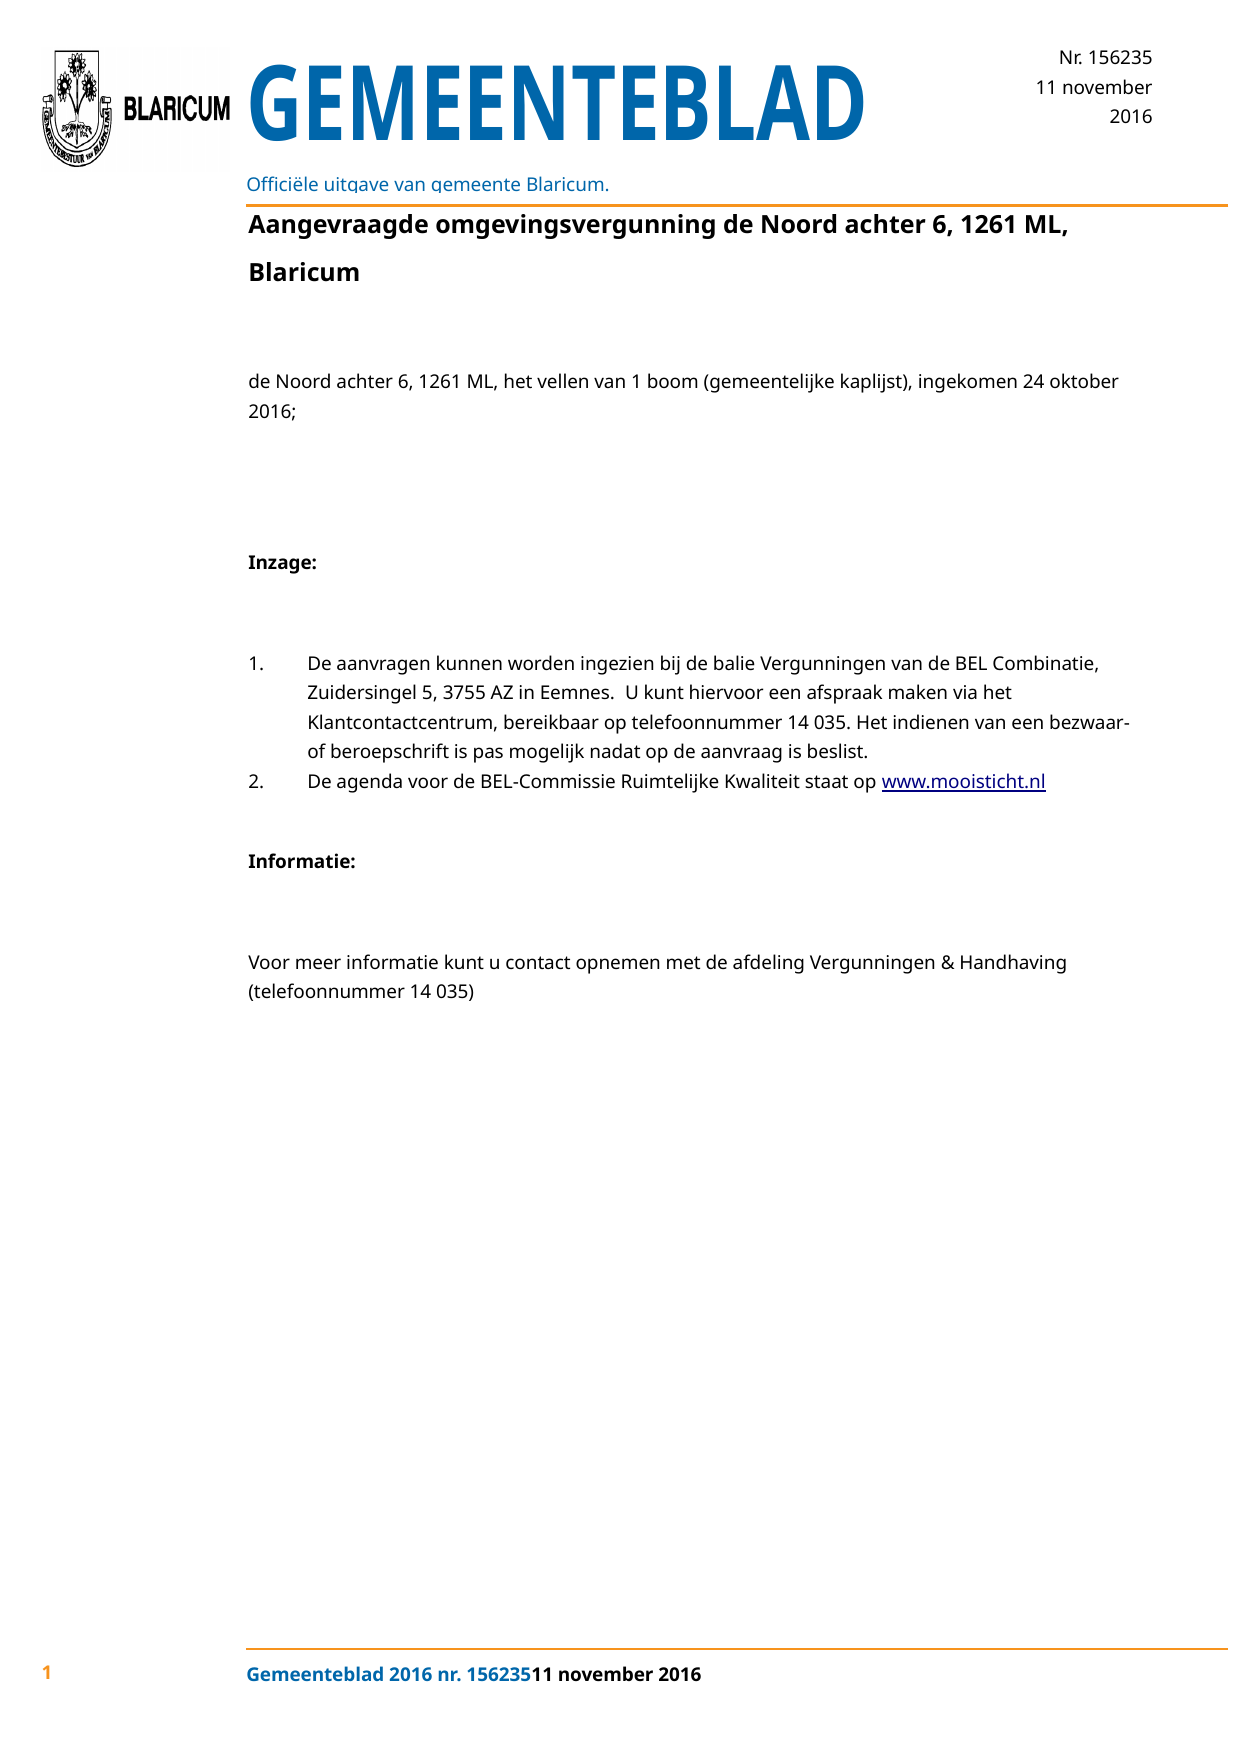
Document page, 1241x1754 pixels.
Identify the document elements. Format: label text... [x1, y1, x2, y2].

text de Noord achter 6, 1261 ML, het vellen van 1 boom (gemeentelijke kaplijst), ingekomen 24 oktober 2016; [248, 368, 1152, 424]
text Voor meer informatie kunt u contact opnemen met de afdeling Vergunningen & Handhaving (telefoonnummer 14 035) [248, 949, 1152, 1004]
text Aangevraagde omgevingsvergunning de Noord achter 6, 1261 ML, Blaricum [248, 207, 1152, 288]
text Inzage: [248, 549, 1152, 575]
text Informatie: [248, 848, 1152, 874]
picture [41, 47, 231, 172]
list De agenda voor de BEL-Commissie Ruimtelijke Kwaliteit staat op www.mooisticht.nl [248, 768, 1152, 794]
list De aanvragen kunnen worden ingezien bij de balie Vergunningen van de BEL Combinatie, Zuidersingel 5, 3755 AZ in Eemnes. U kunt hiervoor een afspraak maken via het Klantcontactcentrum, bereikbaar op telefoonnummer 14 035. Het indienen van een bezwaar- of beroepschrift is pas mogelijk nadat op de aanvraag is beslist. [248, 650, 1152, 764]
